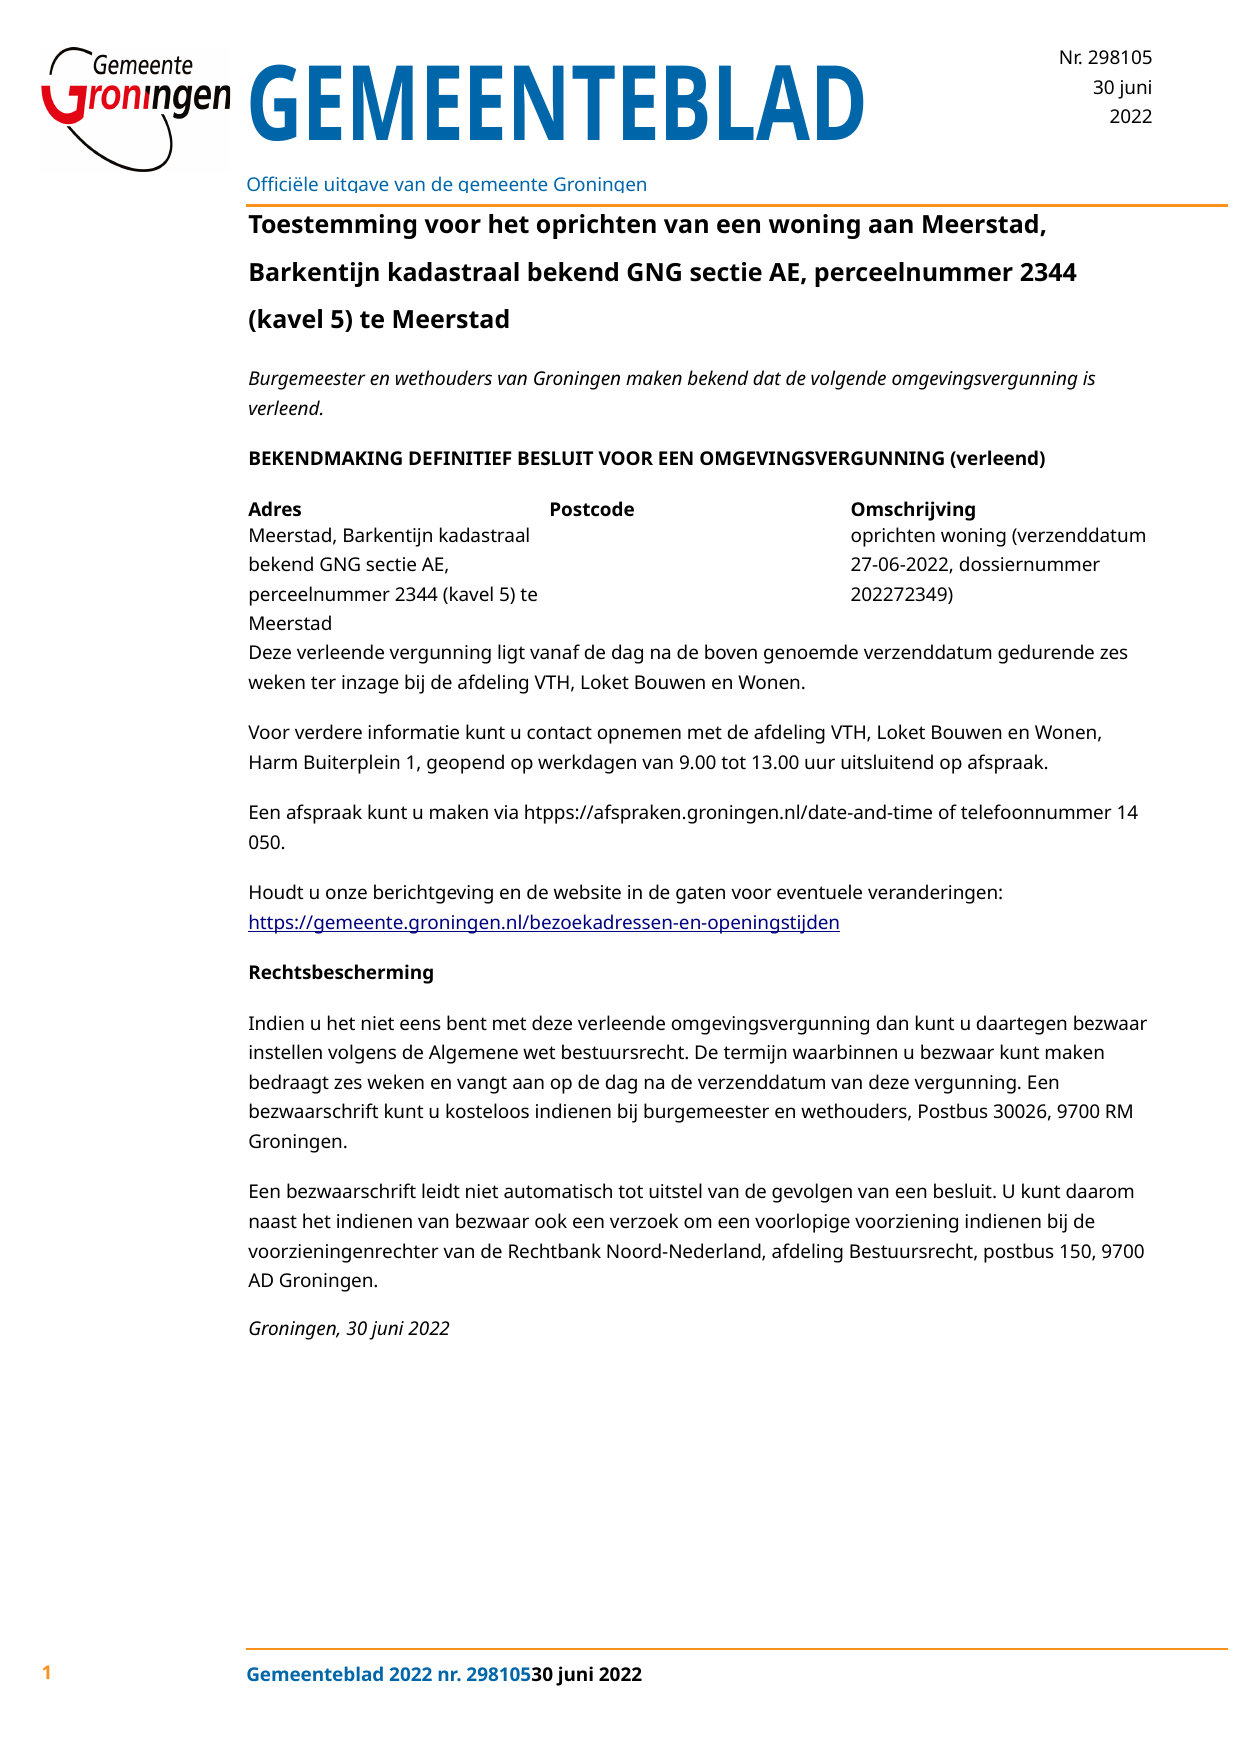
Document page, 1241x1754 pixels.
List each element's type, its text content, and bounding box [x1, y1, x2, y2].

text Toestemming voor het oprichten van een woning aan Meerstad, Barkentijn kadastraal bekend GNG sectie AE, perceelnummer 2344 (kavel 5) te Meerstad [248, 207, 1152, 336]
table_cell [549, 522, 850, 636]
table_header Omschrijving [850, 496, 1152, 522]
text Rechtsbescherming [248, 959, 1152, 985]
text Een bezwaarschrift leidt niet automatisch tot uitstel van de gevolgen van een besluit. U kunt daarom naast het indienen van bezwaar ook een verzoek om een voorlopige voorziening indienen bij de voorzieningenrechter van de Rechtbank Noord-Nederland, afdeling Bestuursrecht, postbus 150, 9700 AD Groningen. [248, 1179, 1152, 1293]
text Houdt u onze berichtgeving en de website in de gaten voor eventuele veranderingen: https://gemeente.groningen.nl/bezoekadressen-en-openingstijden [248, 879, 1152, 935]
table_header Adres [248, 496, 549, 522]
text Groningen, 30 juni 2022 [248, 1315, 1152, 1341]
table_header Postcode [549, 496, 850, 522]
picture [41, 47, 231, 172]
text Deze verleende vergunning ligt vanaf de dag na de boven genoemde verzenddatum gedurende zes weken ter inzage bij de afdeling VTH, Loket Bouwen en Wonen. [248, 639, 1152, 695]
table_cell Meerstad, Barkentijn kadastraal bekend GNG sectie AE, perceelnummer 2344 (kavel 5) te Meerstad [248, 522, 549, 636]
text BEKENDMAKING DEFINITIEF BESLUIT VOOR EEN OMGEVINGSVERGUNNING (verleend) [248, 446, 1152, 471]
text Voor verdere informatie kunt u contact opnemen met de afdeling VTH, Loket Bouwen en Wonen, Harm Buiterplein 1, geopend op werkdagen van 9.00 tot 13.00 uur uitsluitend op afspraak. [248, 719, 1152, 775]
text Een afspraak kunt u maken via htpps://afspraken.groningen.nl/date-and-time of telefoonnummer 14 050. [248, 799, 1152, 855]
text Indien u het niet eens bent met deze verleende omgevingsvergunning dan kunt u daartegen bezwaar instellen volgens de Algemene wet bestuursrecht. De termijn waarbinnen u bezwaar kunt maken bedraagt zes weken en vangt aan op de dag na de verzenddatum van deze vergunning. Een bezwaarschrift kunt u kosteloos indienen bij burgemeester en wethouders, Postbus 30026, 9700 RM Groningen. [248, 1010, 1152, 1154]
table_cell oprichten woning (verzenddatum 27-06-2022, dossiernummer 202272349) [850, 522, 1152, 636]
text Burgemeester en wethouders van Groningen maken bekend dat de volgende omgevingsvergunning is verleend. [248, 366, 1152, 421]
